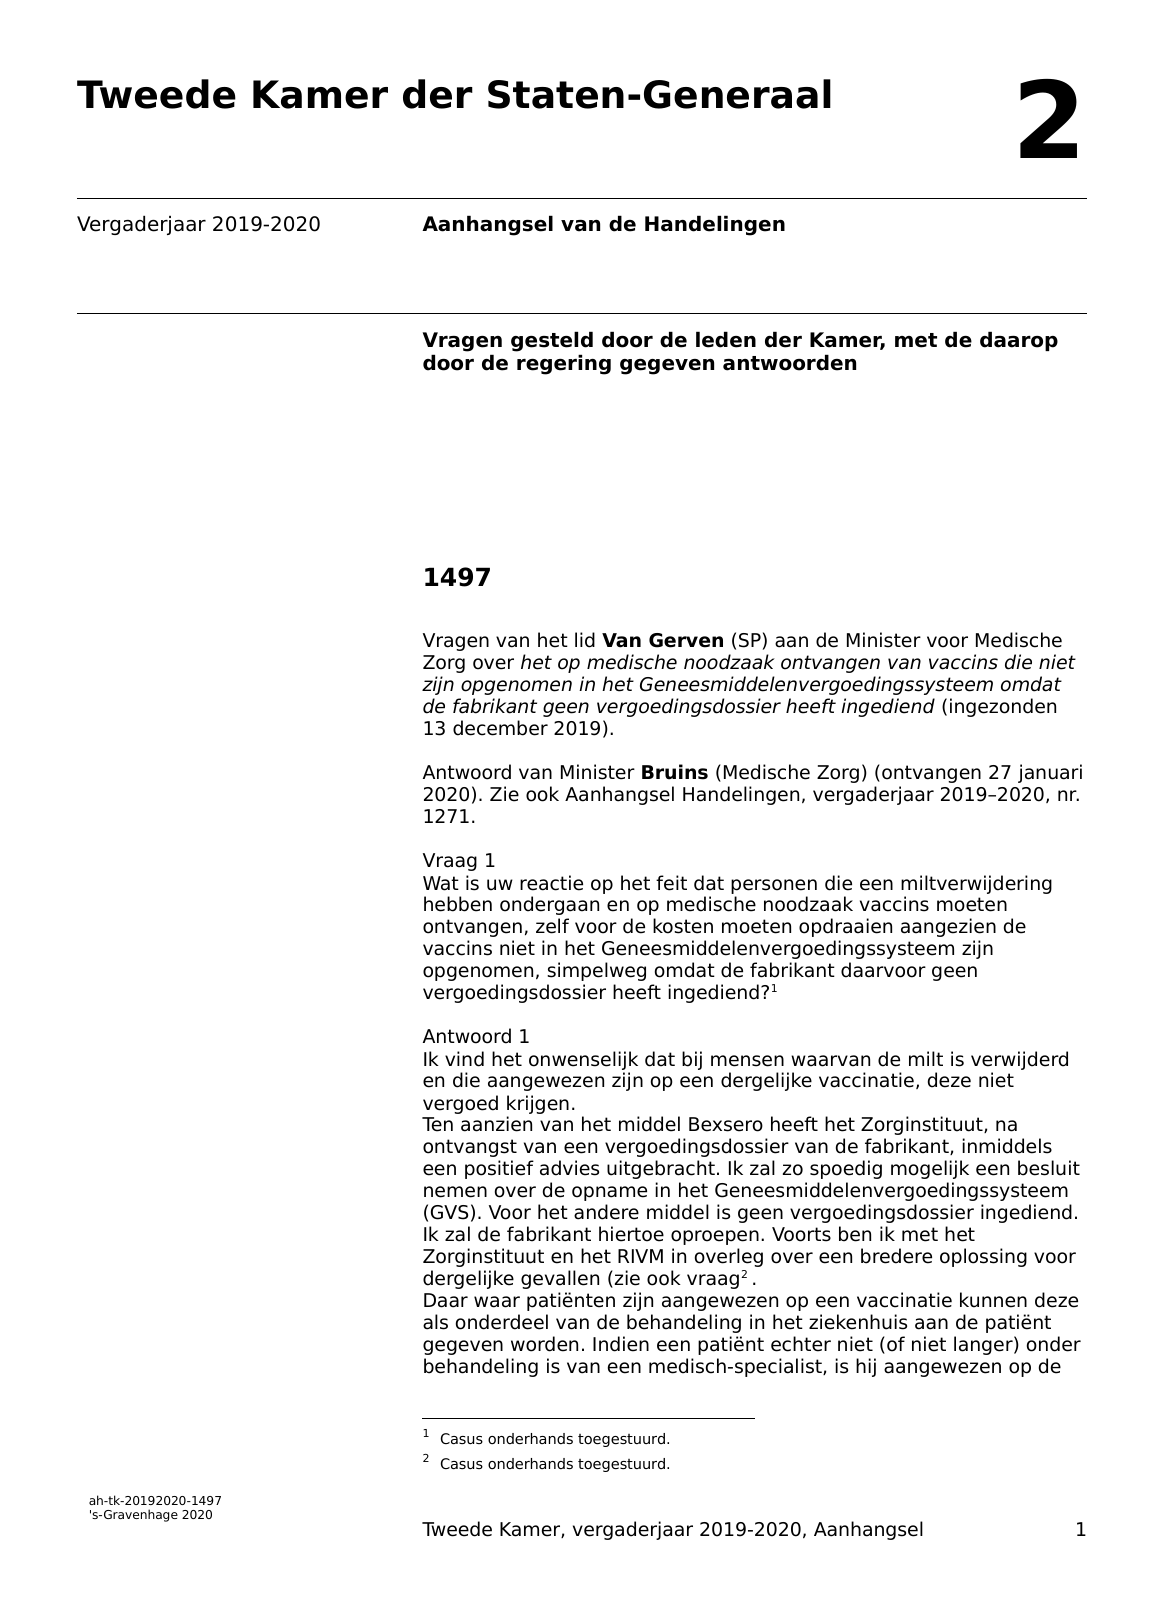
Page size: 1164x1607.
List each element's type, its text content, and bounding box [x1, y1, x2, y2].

text Ten aanzien van het middel Bexsero heeft het Zorginstituut, na ontvangst van een vergoedingsdossier van de fabrikant, inmiddels een positief advies uitgebracht. Ik zal zo spoedig mogelijk een besluit nemen over de opname in het Geneesmiddelenvergoedingssysteem (GVS). Voor het andere middel is geen vergoedingsdossier ingediend. Ik zal de fabrikant hiertoe oproepen. Voorts ben ik met het Zorginstituut en het RIVM in overleg over een bredere oplossing voor dergelijke gevallen (zie ook vraag. [422, 1114, 1087, 1290]
text 1497 [422, 563, 1087, 592]
text Vragen van het lid Van Gerven (SP) aan de Minister voor Medische Zorg over het op medische noodzaak ontvangen van vaccins die niet zijn opgenomen in het Geneesmiddelenvergoedingssysteem omdat de fabrikant geen vergoedingsdossier heeft ingediend (ingezonden 13 december 2019). [422, 630, 1087, 740]
text ah-tk-20192020-1497 [88, 1494, 323, 1508]
table_cell Aanhangsel van de Handelingen [422, 199, 1087, 313]
text Casus onderhands toegestuurd. [422, 1452, 1087, 1474]
text Vraag 1 [422, 850, 1087, 872]
text Wat is uw reactie op het feit dat personen die een miltverwijdering hebben ondergaan en op medische noodzaak vaccins moeten ontvangen, zelf voor de kosten moeten opdraaien aangezien de vaccins niet in het Geneesmiddelenvergoedingssysteem zijn opgenomen, simpelweg omdat de fabrikant daarvoor geen vergoedingsdossier heeft ingediend? [422, 872, 1087, 1004]
table_header Tweede Kamer der Staten-Generaal [77, 59, 886, 198]
text Antwoord 1 [422, 1026, 1087, 1048]
text Antwoord van Minister Bruins (Medische Zorg) (ontvangen 27 januari 2020). Zie ook Aanhangsel Handelingen, vergaderjaar 2019–2020, nr. 1271. [422, 762, 1087, 828]
table_cell Vragen gesteld door de leden der Kamer, met de daarop door de regering gegeven antwoorden [422, 314, 1087, 375]
table_cell Vergaderjaar 2019-2020 [77, 199, 422, 313]
table_header 2 [886, 59, 1087, 198]
text Ik vind het onwenselijk dat bij mensen waarvan de milt is verwijderd en die aangewezen zijn op een dergelijke vaccinatie, deze niet vergoed krijgen. [422, 1048, 1087, 1114]
text 's-Gravenhage 2020 [88, 1508, 323, 1522]
table_cell [77, 314, 422, 375]
text Casus onderhands toegestuurd. [422, 1427, 1087, 1449]
text Daar waar patiënten zijn aangewezen op een vaccinatie kunnen deze als onderdeel van de behandeling in het ziekenhuis aan de patiënt gegeven worden. Indien een patiënt echter niet (of niet langer) onder behandeling is van een medisch-specialist, is hij aangewezen op de [422, 1290, 1087, 1378]
